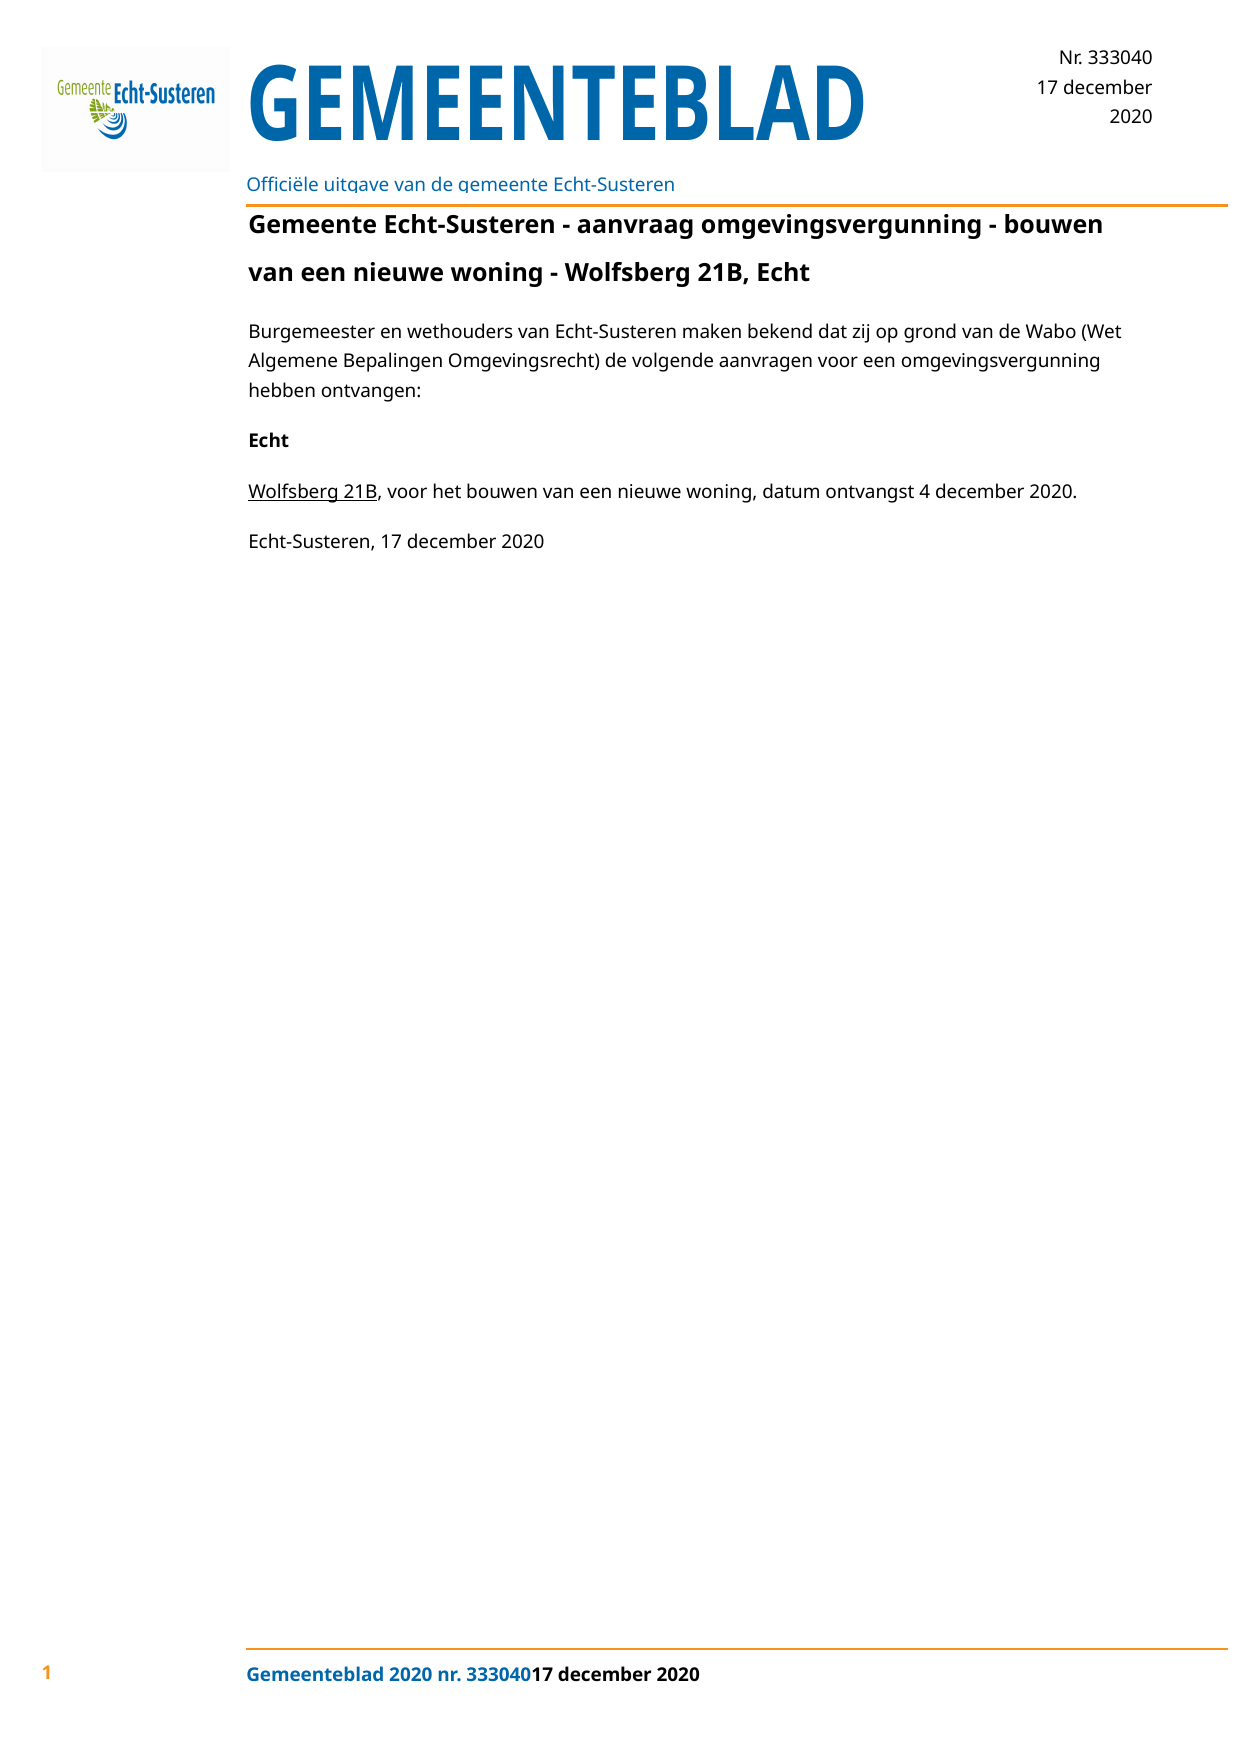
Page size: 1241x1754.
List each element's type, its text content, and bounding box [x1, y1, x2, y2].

text Gemeente Echt-Susteren - aanvraag omgevingsvergunning - bouwen van een nieuwe woning - Wolfsberg 21B, Echt [248, 207, 1152, 288]
picture [41, 47, 231, 172]
text Echt-Susteren, 17 december 2020 [248, 528, 1152, 554]
text Echt [248, 427, 1152, 453]
text Wolfsberg 21B, voor het bouwen van een nieuwe woning, datum ontvangst 4 december 2020. [248, 478, 1152, 504]
text Burgemeester en wethouders van Echt-Susteren maken bekend dat zij op grond van de Wabo (Wet Algemene Bepalingen Omgevingsrecht) de volgende aanvragen voor een omgevingsvergunning hebben ontvangen: [248, 318, 1152, 403]
